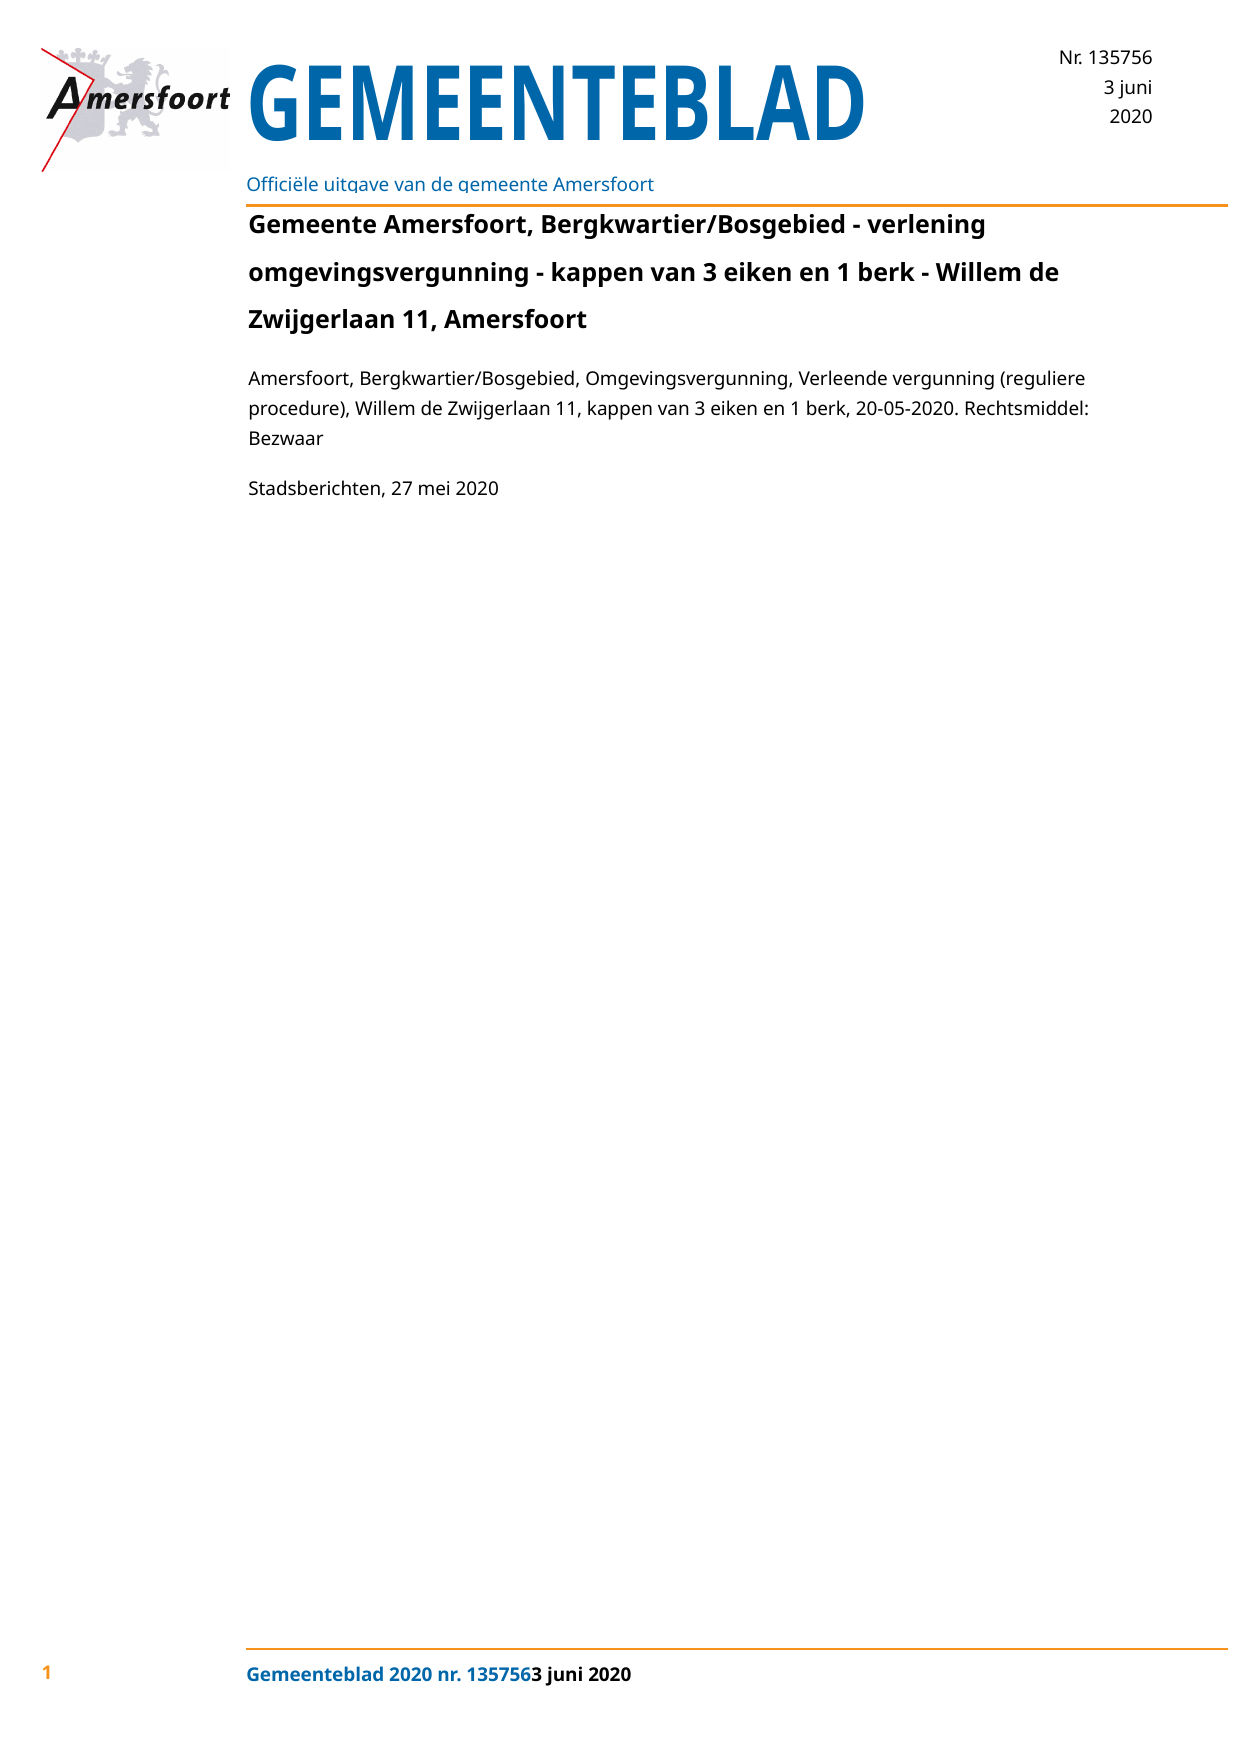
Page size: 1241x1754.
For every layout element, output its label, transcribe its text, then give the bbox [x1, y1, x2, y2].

picture [41, 47, 231, 172]
text Gemeente Amersfoort, Bergkwartier/Bosgebied - verlening omgevingsvergunning - kappen van 3 eiken en 1 berk - Willem de Zwijgerlaan 11, Amersfoort [248, 207, 1152, 336]
text Stadsberichten, 27 mei 2020 [248, 475, 1152, 501]
text Amersfoort, Bergkwartier/Bosgebied, Omgevingsvergunning, Verleende vergunning (reguliere procedure), Willem de Zwijgerlaan 11, kappen van 3 eiken en 1 berk, 20-05-2020. Rechtsmiddel: Bezwaar [248, 366, 1152, 450]
